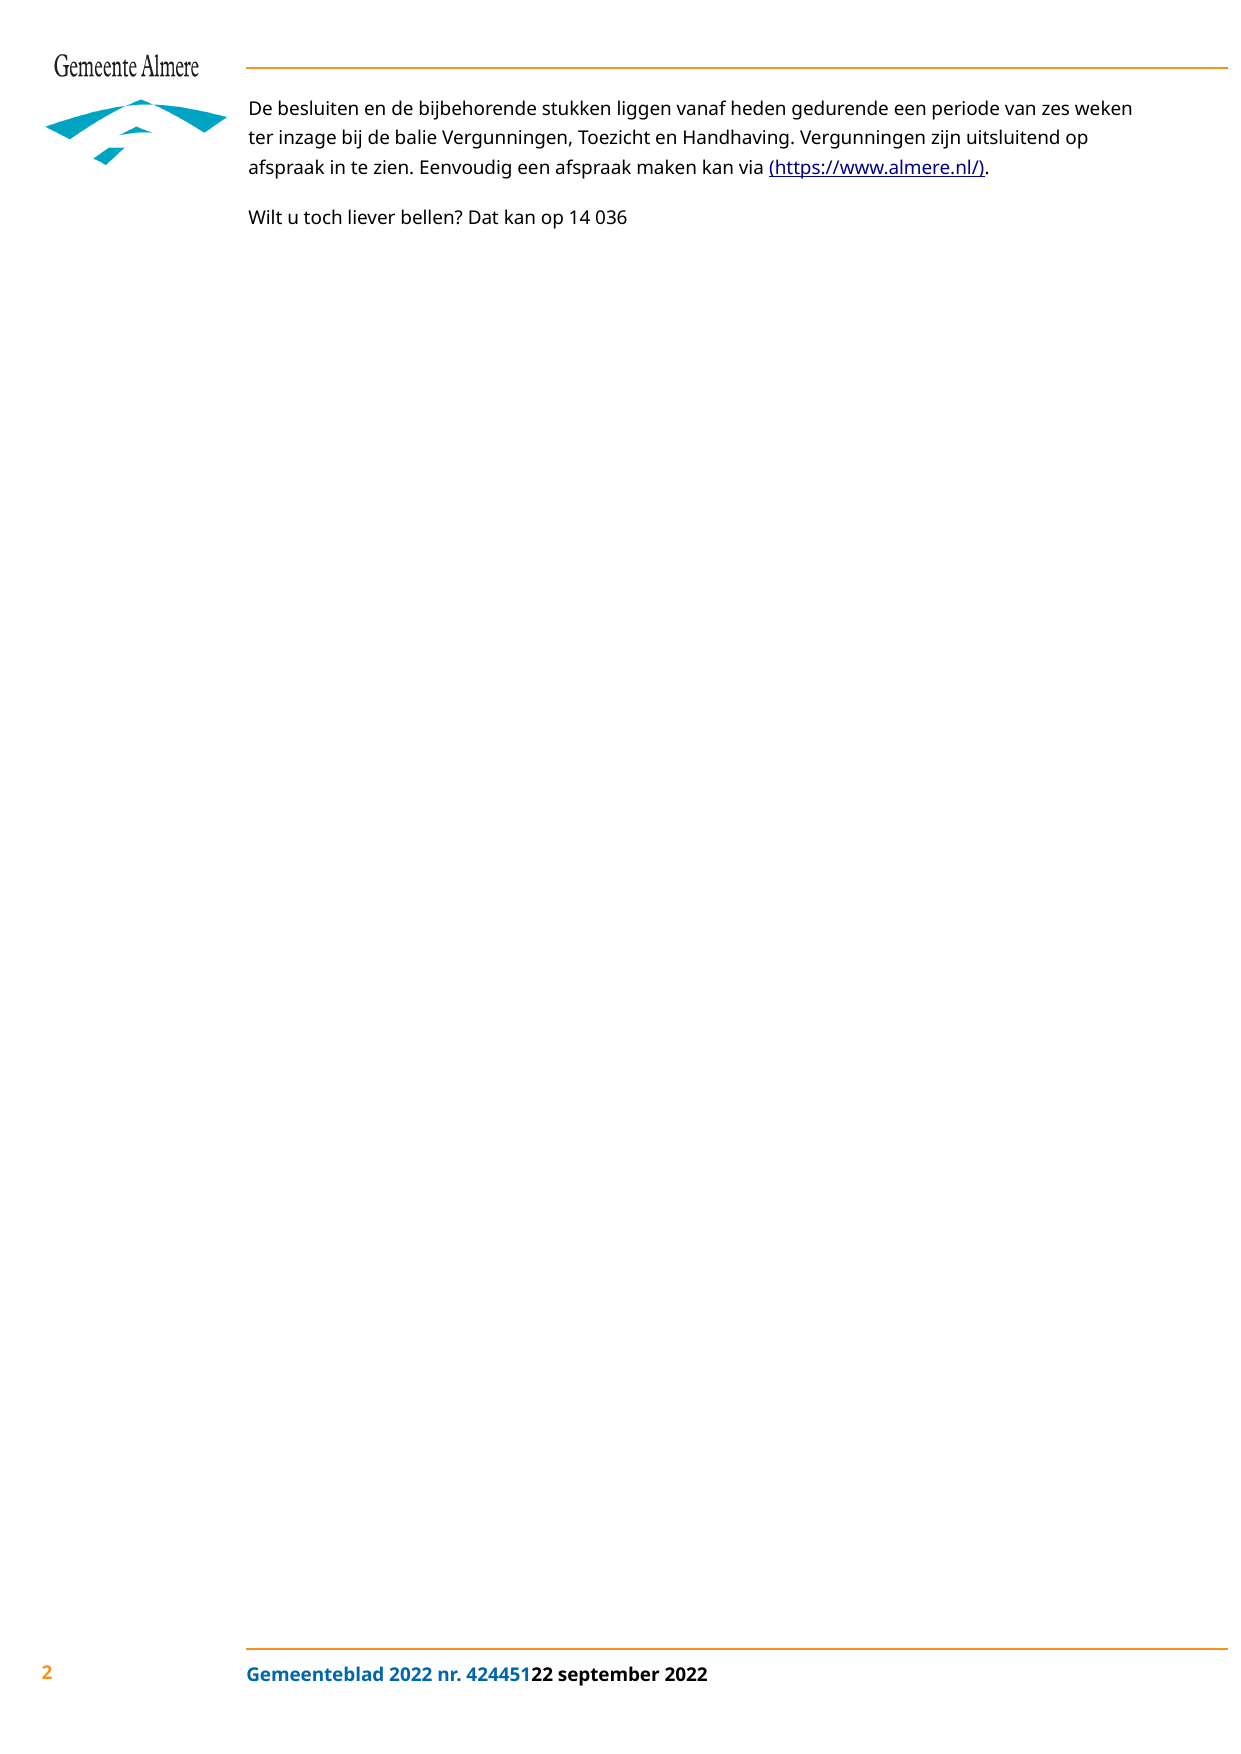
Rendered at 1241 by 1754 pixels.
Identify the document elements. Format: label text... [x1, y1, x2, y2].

picture [41, 47, 231, 172]
text De besluiten en de bijbehorende stukken liggen vanaf heden gedurende een periode van zes weken ter inzage bij de balie Vergunningen, Toezicht en Handhaving. Vergunningen zijn uitsluitend op afspraak in te zien. Eenvoudig een afspraak maken kan via (https://www.almere.nl/). [248, 95, 1152, 180]
text Wilt u toch liever bellen? Dat kan op 14 036 [248, 204, 1152, 230]
